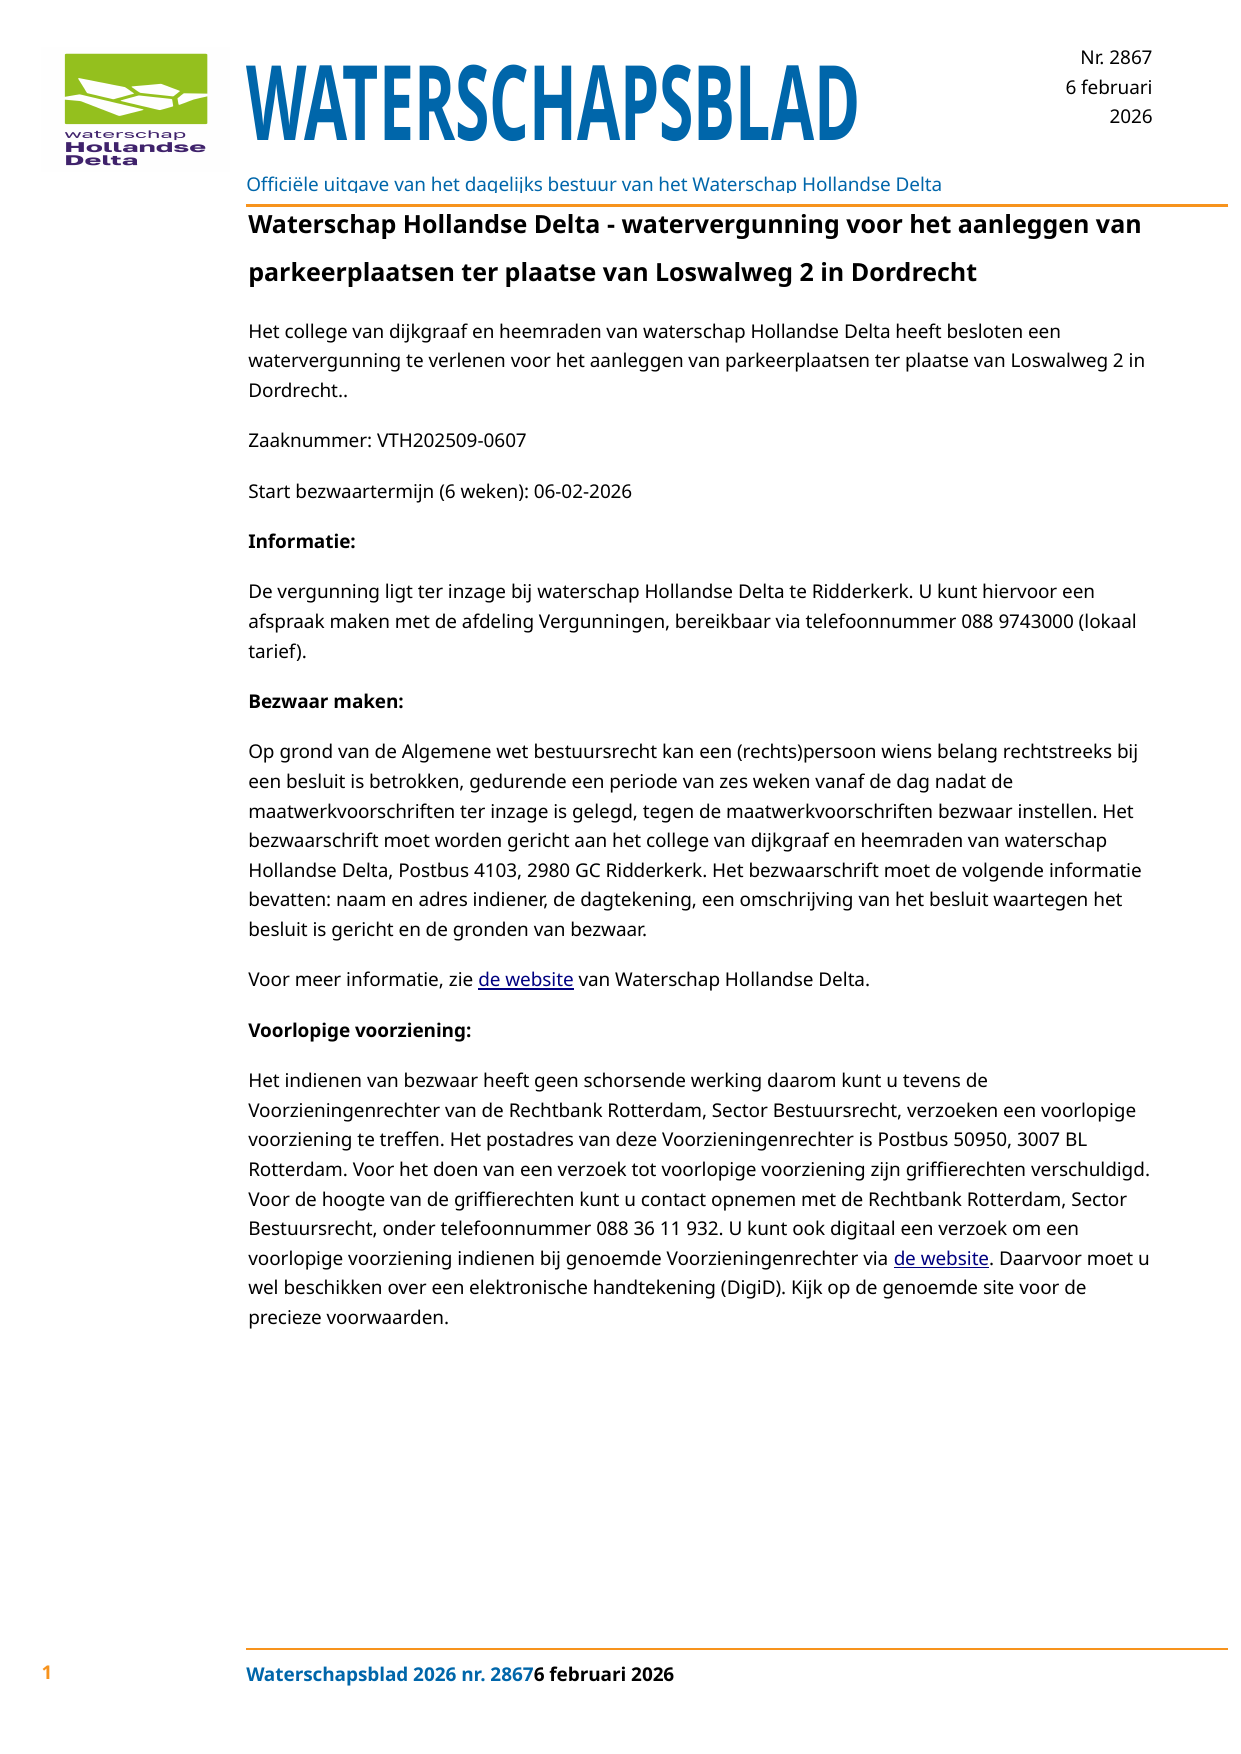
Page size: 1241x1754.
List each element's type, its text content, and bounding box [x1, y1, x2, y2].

text Waterschap Hollandse Delta - watervergunning voor het aanleggen van parkeerplaatsen ter plaatse van Loswalweg 2 in Dordrecht [248, 207, 1152, 288]
text Voor meer informatie, zie de website van Waterschap Hollandse Delta. [248, 967, 1152, 992]
text Op grond van de Algemene wet bestuursrecht kan een (rechts)persoon wiens belang rechtstreeks bij een besluit is betrokken, gedurende een periode van zes weken vanaf de dag nadat de maatwerkvoorschriften ter inzage is gelegd, tegen de maatwerkvoorschriften bezwaar instellen. Het bezwaarschrift moet worden gericht aan het college van dijkgraaf en heemraden van waterschap Hollandse Delta, Postbus 4103, 2980 GC Ridderkerk. Het bezwaarschrift moet de volgende informatie bevatten: naam en adres indiener, de dagtekening, een omschrijving van het besluit waartegen het besluit is gericht en de gronden van bezwaar. [248, 739, 1152, 942]
picture [41, 47, 231, 172]
text Bezwaar maken: [248, 688, 1152, 714]
text Het indienen van bezwaar heeft geen schorsende werking daarom kunt u tevens de Voorzieningenrechter van de Rechtbank Rotterdam, Sector Bestuursrecht, verzoeken een voorlopige voorziening te treffen. Het postadres van deze Voorzieningenrechter is Postbus 50950, 3007 BL Rotterdam. Voor het doen van een verzoek tot voorlopige voorziening zijn griffierechten verschuldigd. Voor de hoogte van de griffierechten kunt u contact opnemen met de Rechtbank Rotterdam, Sector Bestuursrecht, onder telefoonnummer 088 36 11 932. U kunt ook digitaal een verzoek om een voorlopige voorziening indienen bij genoemde Voorzieningenrechter via de website. Daarvoor moet u wel beschikken over een elektronische handtekening (DigiD). Kijk op de genoemde site voor de precieze voorwaarden. [248, 1067, 1152, 1330]
text Zaaknummer: VTH202509-0607 [248, 427, 1152, 453]
text Voorlopige voorziening: [248, 1017, 1152, 1043]
text De vergunning ligt ter inzage bij waterschap Hollandse Delta te Ridderkerk. U kunt hiervoor een afspraak maken met de afdeling Vergunningen, bereikbaar via telefoonnummer 088 9743000 (lokaal tarief). [248, 579, 1152, 664]
text Start bezwaartermijn (6 weken): 06-02-2026 [248, 478, 1152, 504]
text Informatie: [248, 528, 1152, 554]
text Het college van dijkgraaf en heemraden van waterschap Hollandse Delta heeft besloten een watervergunning te verlenen voor het aanleggen van parkeerplaatsen ter plaatse van Loswalweg 2 in Dordrecht.. [248, 318, 1152, 403]
